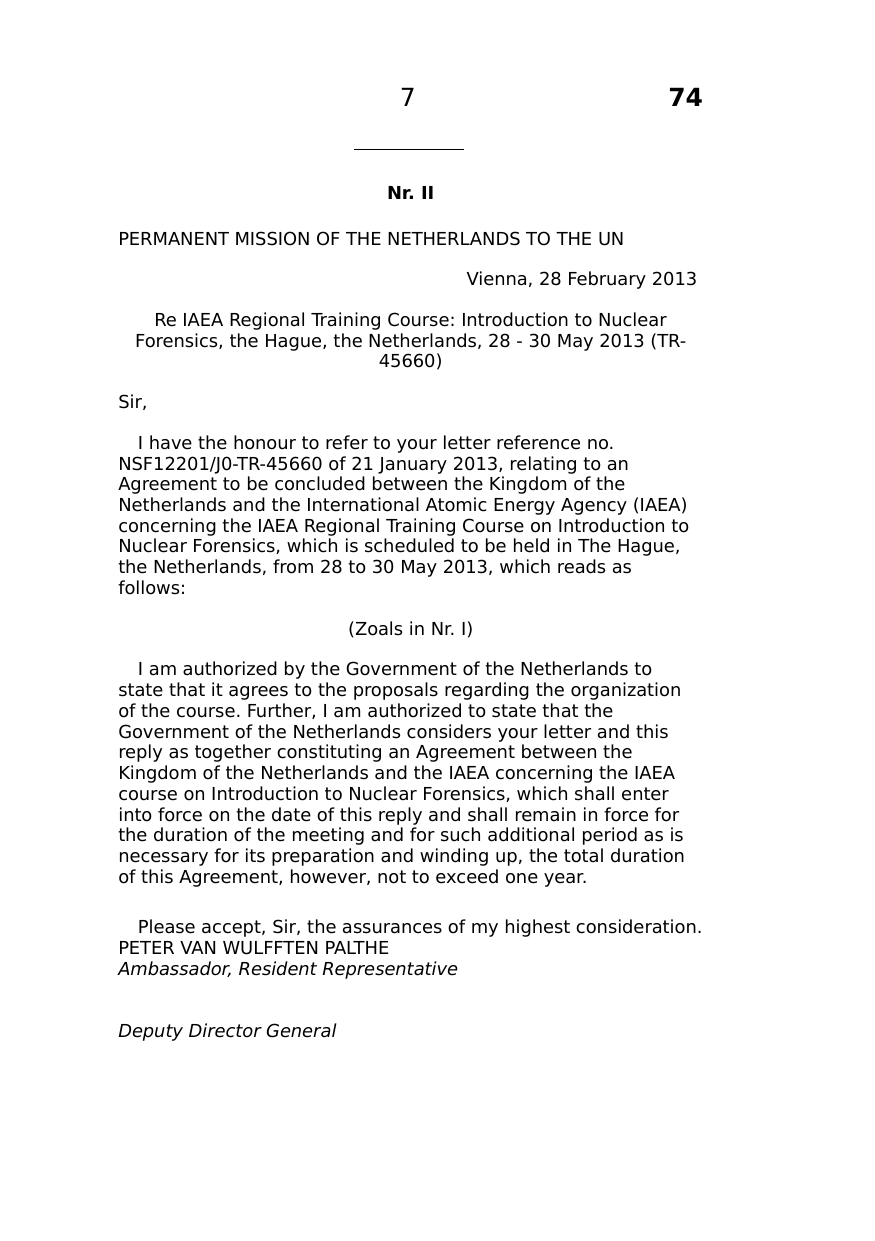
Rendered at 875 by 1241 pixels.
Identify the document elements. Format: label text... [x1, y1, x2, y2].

text Ambassador, Resident Representative [118, 959, 703, 1021]
text Deputy Director General [118, 1021, 703, 1042]
text PETER VAN WULFFTEN PALTHE [118, 938, 703, 959]
text Please accept, Sir, the assurances of my highest consideration. [118, 917, 703, 938]
subtitle Nr. II [118, 183, 703, 203]
text Re IAEA Regional Training Course: Introduction to Nuclear Forensics, the Hague, the Netherlands, 28 - 30 May 2013 (TR-45660) [118, 310, 703, 372]
text Vienna, 28 February 2013 [118, 269, 703, 290]
text Sir, [118, 392, 703, 413]
text PERMANENT MISSION OF THE NETHERLANDS TO THE UN [118, 228, 703, 249]
text (Zoals in Nr. I) [118, 618, 703, 639]
text I am authorized by the Government of the Netherlands to state that it agrees to the proposals regarding the organization of the course. Further, I am authorized to state that the Government of the Netherlands considers your letter and this reply as together constituting an Agreement between the Kingdom of the Netherlands and the IAEA concerning the IAEA course on Introduction to Nuclear Forensics, which shall enter into force on the date of this reply and shall remain in force for the duration of the meeting and for such additional period as is necessary for its preparation and winding up, the total duration of this Agreement, however, not to exceed one year. [118, 659, 703, 887]
text I have the honour to refer to your letter reference no. NSF12201/J0-TR-45660 of 21 January 2013, relating to an Agreement to be concluded between the Kingdom of the Netherlands and the International Atomic Energy Agency (IAEA) concerning the IAEA Regional Training Course on Introduction to Nuclear Forensics, which is scheduled to be held in The Hague, the Netherlands, from 28 to 30 May 2013, which reads as follows: [118, 433, 703, 598]
